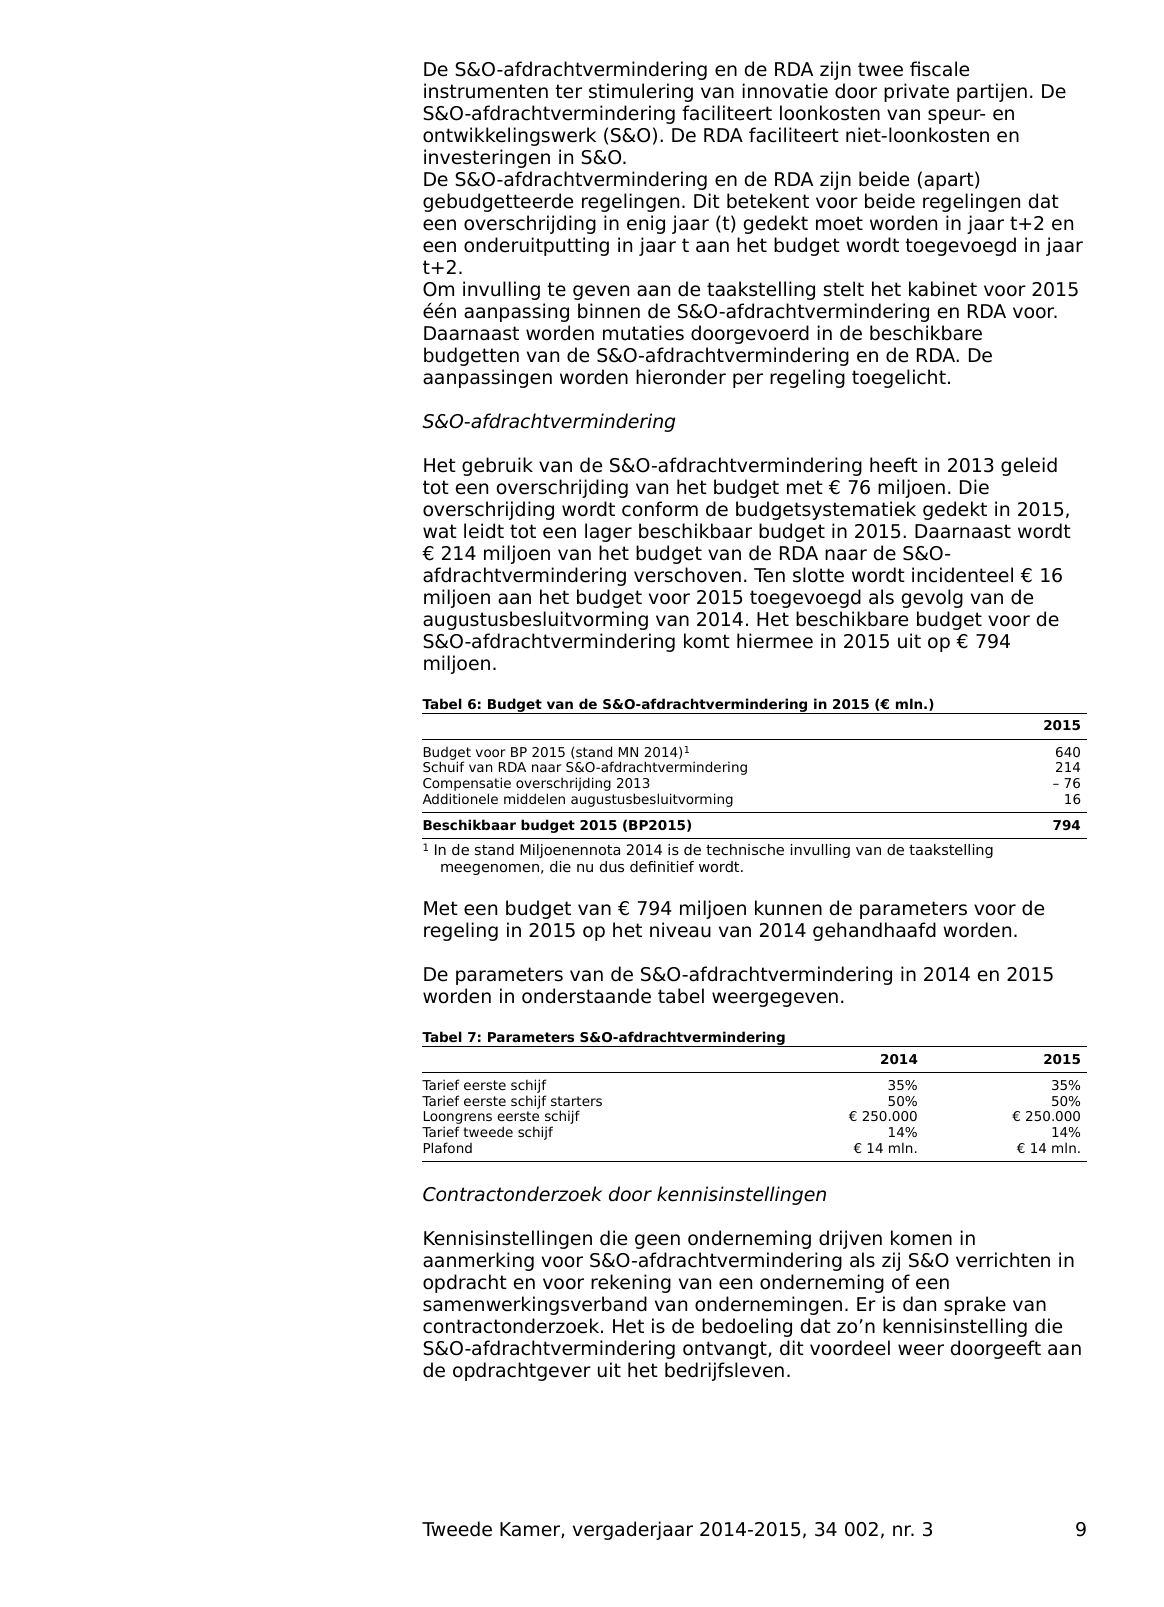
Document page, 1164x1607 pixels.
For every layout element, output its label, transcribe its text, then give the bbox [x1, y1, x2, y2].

table_cell Tarief eerste schijf starters [422, 1093, 760, 1109]
table_cell Schuif van RDA naar S&O-afdrachtvermindering [422, 760, 915, 776]
table_cell 35% [760, 1073, 923, 1093]
table_cell – 76 [915, 776, 1087, 792]
text De S&O-afdrachtvermindering en de RDA zijn twee fiscale instrumenten ter stimulering van innovatie door private partijen. De S&O-afdrachtvermindering faciliteert loonkosten van speur- en ontwikkelingswerk (S&O). De RDA faciliteert niet-loonkosten en investeringen in S&O. [422, 59, 1087, 169]
table_cell 50% [924, 1093, 1087, 1109]
text De parameters van de S&O-afdrachtvermindering in 2014 en 2015 worden in onderstaande tabel weergegeven. [422, 964, 1087, 1008]
table_cell 16 [915, 792, 1087, 812]
table_cell 35% [924, 1073, 1087, 1093]
table_cell 50% [760, 1093, 923, 1109]
table_header Tabel 7: Parameters S&O-afdrachtvermindering [422, 1030, 1087, 1046]
table_cell 2014 [760, 1047, 923, 1072]
text Kennisinstellingen die geen onderneming drijven komen in aanmerking voor S&O-afdrachtvermindering als zij S&O verrichten in opdracht en voor rekening van een onderneming of een samenwerkingsverband van ondernemingen. Er is dan sprake van contractonderzoek. Het is de bedoeling dat zo’n kennisinstelling die S&O-afdrachtvermindering ontvangt, dit voordeel weer doorgeeft aan de opdrachtgever uit het bedrijfsleven. [422, 1228, 1087, 1382]
table_cell Plafond [422, 1141, 760, 1161]
table_cell € 250.000 [760, 1109, 923, 1125]
subtitle Contractonderzoek door kennisinstellingen [422, 1184, 1087, 1206]
table_cell Tarief eerste schijf [422, 1073, 760, 1093]
table_cell Additionele middelen augustusbesluitvorming [422, 792, 915, 812]
table_cell € 14 mln. [760, 1141, 923, 1161]
table_cell 214 [915, 760, 1087, 776]
text Het gebruik van de S&O-afdrachtvermindering heeft in 2013 geleid tot een overschrijding van het budget met € 76 miljoen. Die overschrijding wordt conform de budgetsystematiek gedekt in 2015, wat leidt tot een lager beschikbaar budget in 2015. Daarnaast wordt € 214 miljoen van het budget van de RDA naar de S&O-afdrachtvermindering verschoven. Ten slotte wordt incidenteel € 16 miljoen aan het budget voor 2015 toegevoegd als gevolg van de augustusbesluitvorming van 2014. Het beschikbare budget voor de S&O-afdrachtvermindering komt hiermee in 2015 uit op € 794 miljoen. [422, 455, 1087, 675]
table_cell [422, 1047, 760, 1072]
table_cell 1 In de stand Miljoenennota 2014 is de technische invulling van de taakstelling meegenomen, die nu dus definitief wordt. [422, 839, 1087, 876]
table_cell Budget voor BP 2015 (stand MN 2014)1 [422, 740, 915, 760]
text Om invulling te geven aan de taakstelling stelt het kabinet voor 2015 één aanpassing binnen de S&O-afdrachtvermindering en RDA voor. Daarnaast worden mutaties doorgevoerd in de beschikbare budgetten van de S&O-afdrachtvermindering en de RDA. De aanpassingen worden hieronder per regeling toegelicht. [422, 279, 1087, 389]
table_cell Compensatie overschrijding 2013 [422, 776, 915, 792]
table_cell [422, 714, 915, 739]
text De S&O-afdrachtvermindering en de RDA zijn beide (apart) gebudgetteerde regelingen. Dit betekent voor beide regelingen dat een overschrijding in enig jaar (t) gedekt moet worden in jaar t+2 en een onderuitputting in jaar t aan het budget wordt toegevoegd in jaar t+2. [422, 169, 1087, 279]
table_cell € 14 mln. [924, 1141, 1087, 1161]
table_cell 14% [924, 1125, 1087, 1141]
table_header Tabel 6: Budget van de S&O-afdrachtvermindering in 2015 (€ mln.) [422, 697, 1087, 712]
text Met een budget van € 794 miljoen kunnen de parameters voor de regeling in 2015 op het niveau van 2014 gehandhaafd worden. [422, 898, 1087, 942]
table_cell 2015 [915, 714, 1087, 739]
table_cell Beschikbaar budget 2015 (BP2015) [422, 813, 915, 838]
table_cell Loongrens eerste schijf [422, 1109, 760, 1125]
table_cell € 250.000 [924, 1109, 1087, 1125]
table_cell Tarief tweede schijf [422, 1125, 760, 1141]
table_cell 14% [760, 1125, 923, 1141]
table_cell 640 [915, 740, 1087, 760]
table_cell 794 [915, 813, 1087, 838]
subtitle S&O-afdrachtvermindering [422, 411, 1087, 433]
table_cell 2015 [924, 1047, 1087, 1072]
